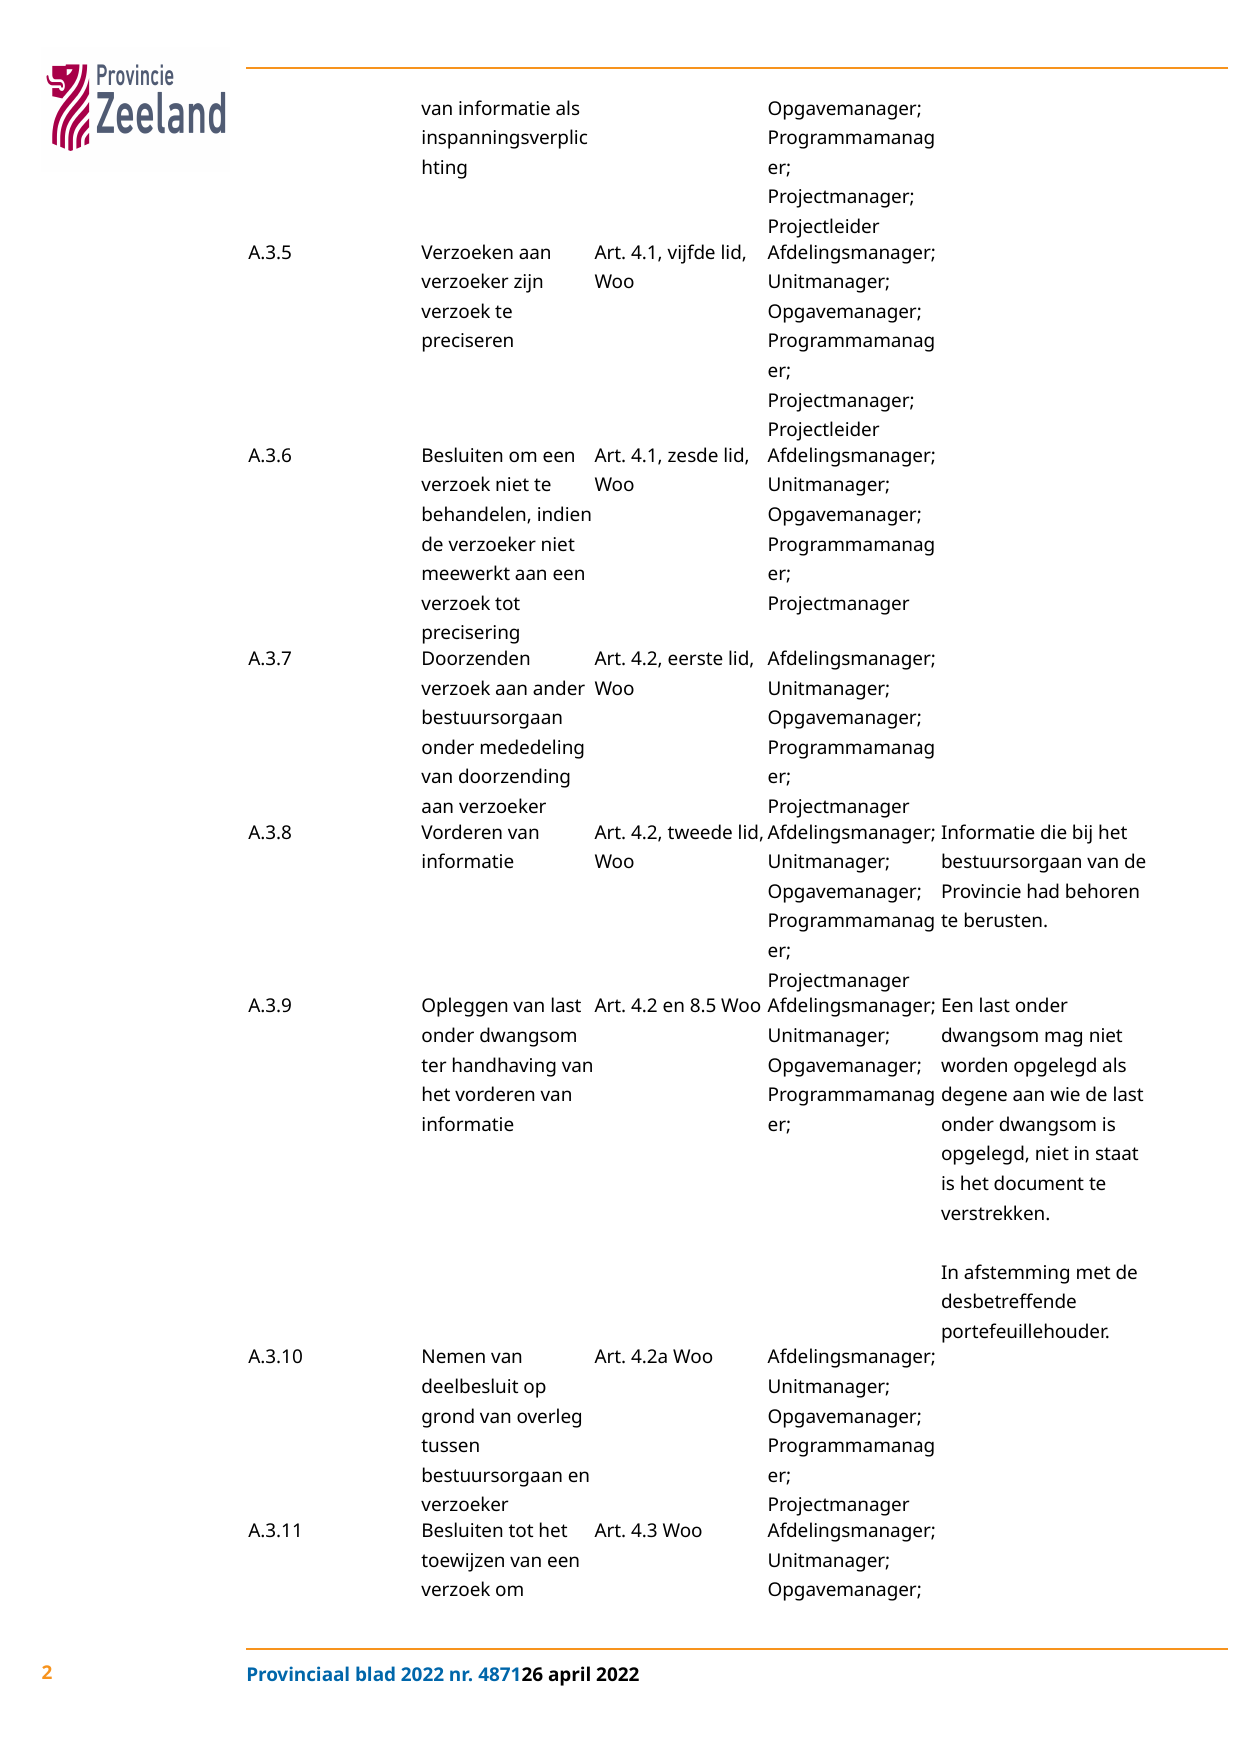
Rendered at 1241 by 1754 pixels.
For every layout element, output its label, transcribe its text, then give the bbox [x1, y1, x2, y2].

table_cell A.3.7 [248, 645, 421, 819]
table_cell [941, 645, 1152, 819]
table_cell Afdelingsmanager; Unitmanager; Opgavemanager; Programmamanager; Projectmanager [768, 645, 941, 819]
table_cell [941, 442, 1152, 645]
table_cell [941, 1518, 1152, 1602]
table_cell [594, 95, 767, 239]
table_cell A.3.5 [248, 239, 421, 442]
table_cell Art. 4.2, eerste lid, Woo [594, 645, 767, 819]
table_cell Afdelingsmanager; Unitmanager; Opgavemanager; Programmamanager; Projectmanager [768, 1344, 941, 1517]
table_cell Afdelingsmanager; Unitmanager; Opgavemanager; [768, 1518, 941, 1602]
table_cell Afdelingsmanager; Unitmanager; Opgavemanager; Programmamanager; Projectmanager [768, 819, 941, 993]
table_cell [941, 95, 1152, 239]
table_cell van informatie als inspanningsverplichting [421, 95, 594, 239]
table_cell Afdelingsmanager; Unitmanager; Opgavemanager; Programmamanager; [768, 993, 941, 1344]
table_cell Een last onder dwangsom mag niet worden opgelegd als degene aan wie de last onder dwangsom is opgelegd, niet in staat is het document te verstrekken. In afstemming met de desbetreffende portefeuillehouder. [941, 993, 1152, 1344]
table_cell A.3.9 [248, 993, 421, 1344]
table_cell [941, 239, 1152, 442]
table_cell Informatie die bij het bestuursorgaan van de Provincie had behoren te berusten. [941, 819, 1152, 993]
table_cell Opleggen van last onder dwangsom ter handhaving van het vorderen van informatie [421, 993, 594, 1344]
table_cell Verzoeken aan verzoeker zijn verzoek te preciseren [421, 239, 594, 442]
table_cell Art. 4.3 Woo [594, 1518, 767, 1602]
table_cell Besluiten tot het toewijzen van een verzoek om [421, 1518, 594, 1602]
table_cell Art. 4.2a Woo [594, 1344, 767, 1517]
table_cell Besluiten om een verzoek niet te behandelen, indien de verzoeker niet meewerkt aan een verzoek tot precisering [421, 442, 594, 645]
table_cell Opgavemanager; Programmamanager; Projectmanager; Projectleider [768, 95, 941, 239]
table_cell Art. 4.2 en 8.5 Woo [594, 993, 767, 1344]
table_cell A.3.10 [248, 1344, 421, 1517]
table_cell [941, 1344, 1152, 1517]
table_cell Art. 4.2, tweede lid, Woo [594, 819, 767, 993]
table_cell Afdelingsmanager; Unitmanager; Opgavemanager; Programmamanager; Projectmanager [768, 442, 941, 645]
table_cell [248, 95, 421, 239]
table_cell Doorzenden verzoek aan ander bestuursorgaan onder mededeling van doorzending aan verzoeker [421, 645, 594, 819]
table_cell A.3.8 [248, 819, 421, 993]
table_cell Art. 4.1, vijfde lid, Woo [594, 239, 767, 442]
table_cell Art. 4.1, zesde lid, Woo [594, 442, 767, 645]
table_cell Vorderen van informatie [421, 819, 594, 993]
table_cell Nemen van deelbesluit op grond van overleg tussen bestuursorgaan en verzoeker [421, 1344, 594, 1517]
table_cell A.3.11 [248, 1518, 421, 1602]
picture [41, 47, 231, 172]
table_cell A.3.6 [248, 442, 421, 645]
table_cell Afdelingsmanager; Unitmanager; Opgavemanager; Programmamanager; Projectmanager; Projectleider [768, 239, 941, 442]
